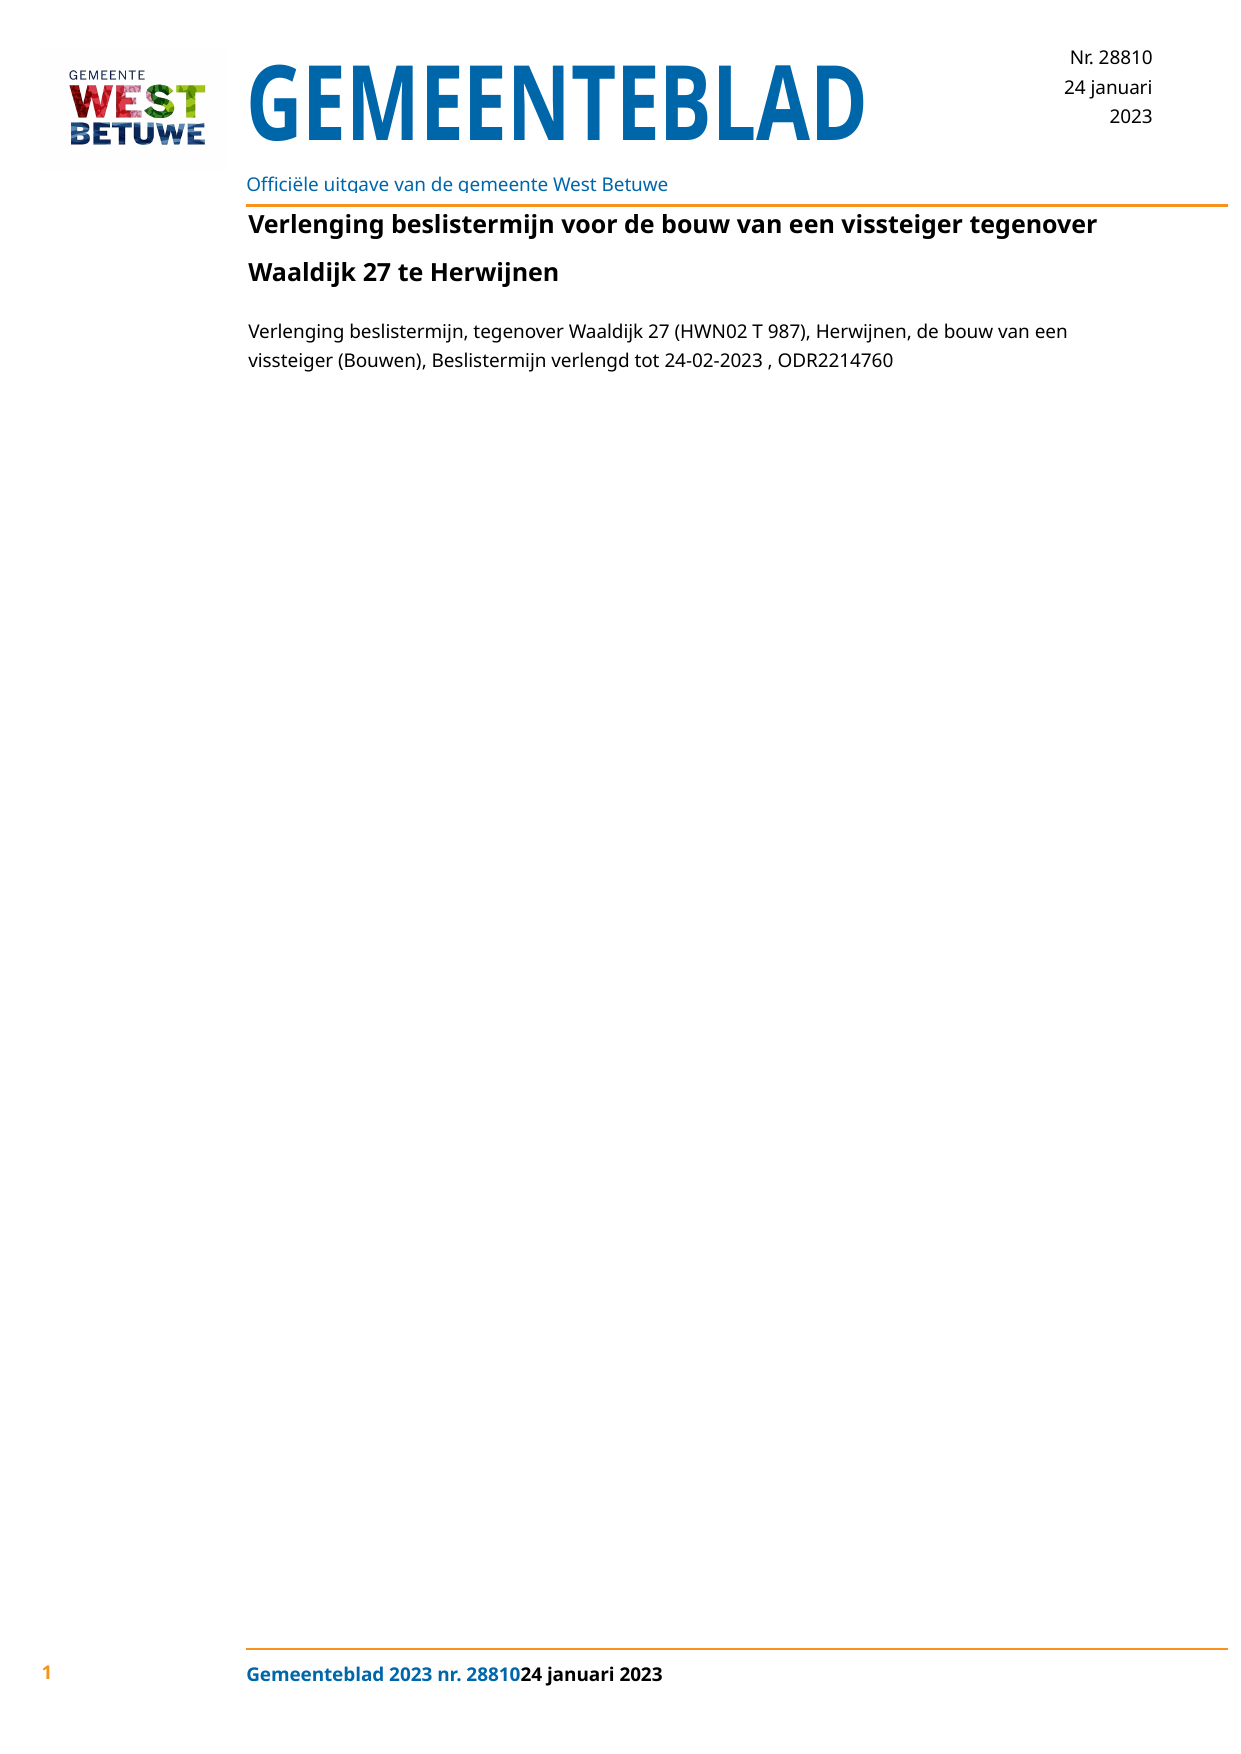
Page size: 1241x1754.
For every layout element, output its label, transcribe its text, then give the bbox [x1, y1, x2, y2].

text Verlenging beslistermijn, tegenover Waaldijk 27 (HWN02 T 987), Herwijnen, de bouw van een vissteiger (Bouwen), Beslistermijn verlengd tot 24-02-2023 , ODR2214760 [248, 318, 1152, 373]
text Verlenging beslistermijn voor de bouw van een vissteiger tegenover Waaldijk 27 te Herwijnen [248, 207, 1152, 288]
picture [41, 47, 231, 172]
